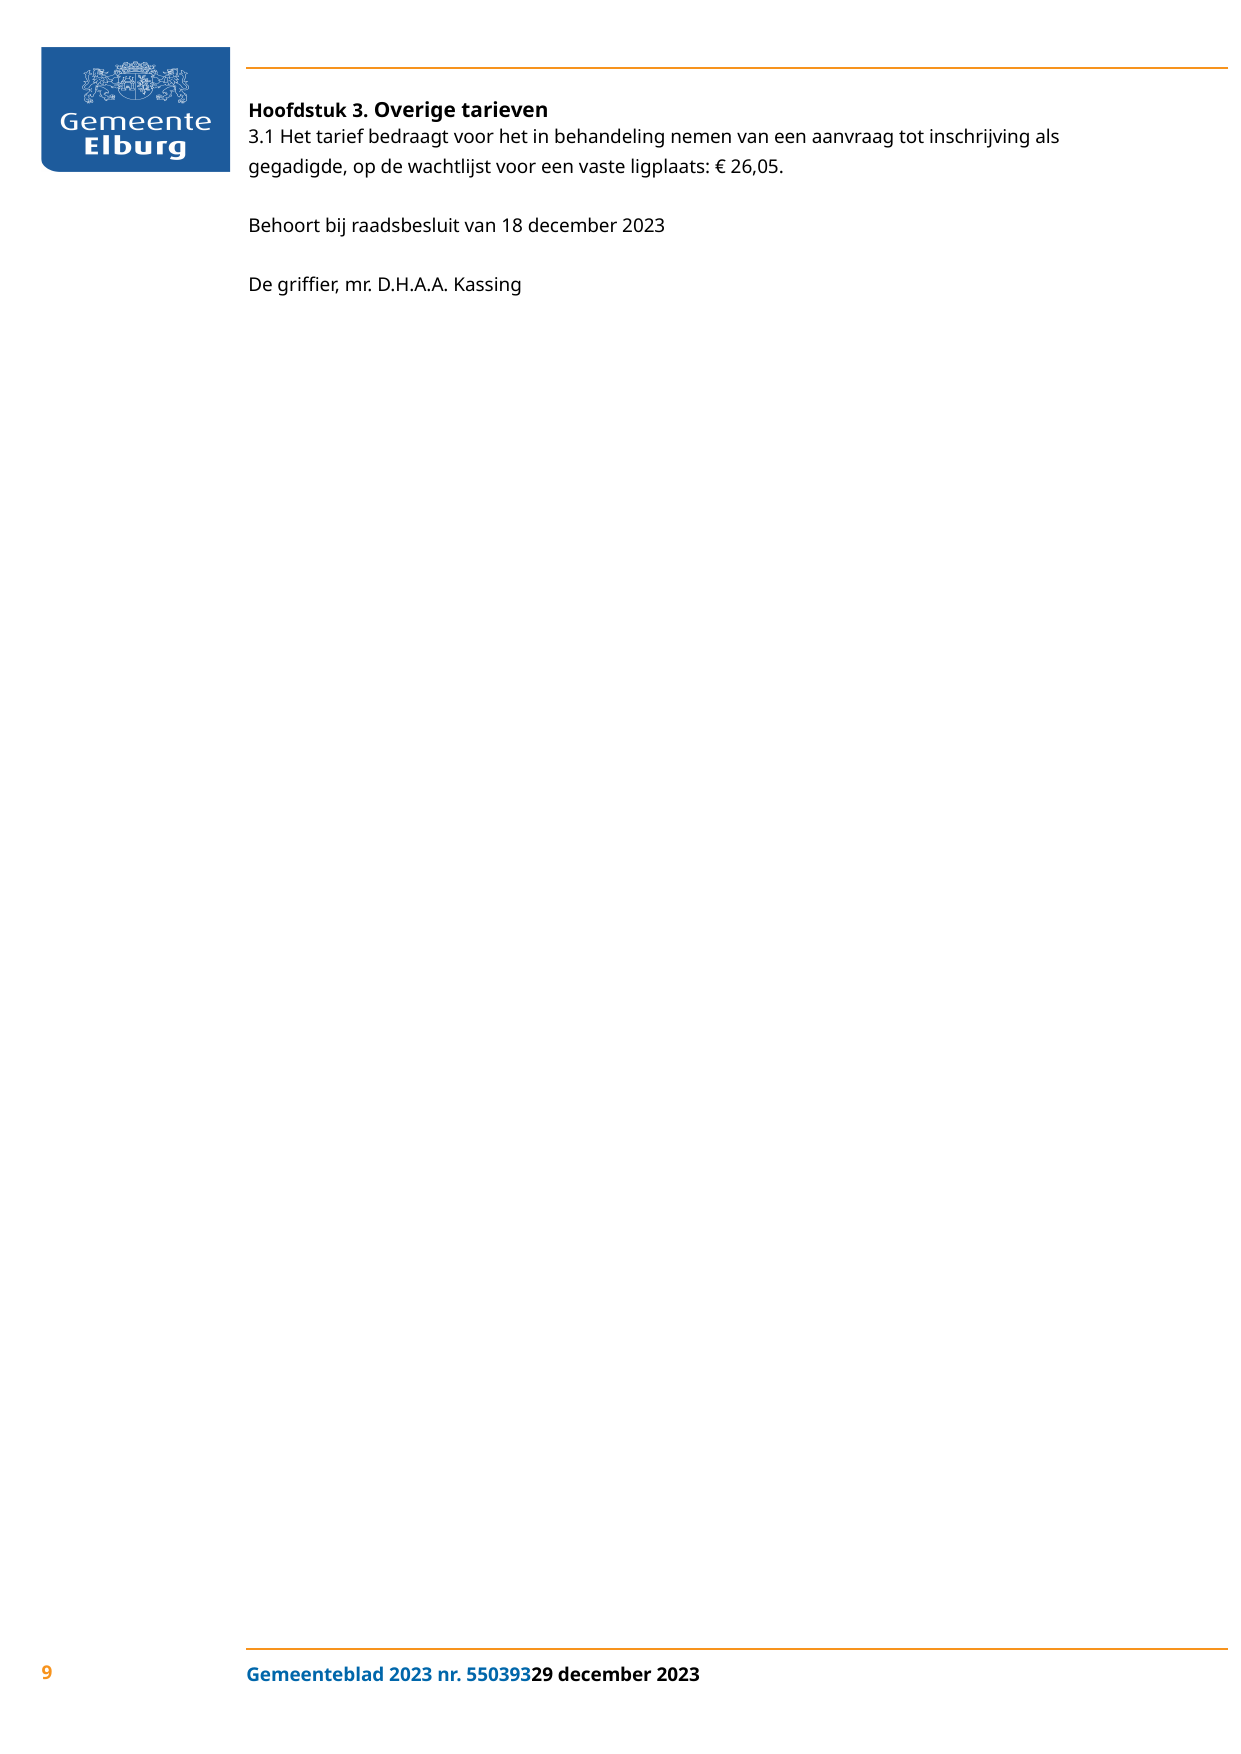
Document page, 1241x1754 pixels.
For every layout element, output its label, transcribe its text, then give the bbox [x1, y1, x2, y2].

text 3.1 Het tarief bedraagt voor het in behandeling nemen van een aanvraag tot inschrijving als gegadigde, op de wachtlijst voor een vaste ligplaats: € 26,05. [248, 123, 1152, 179]
text Behoort bij raadsbesluit van 18 december 2023 [248, 212, 1152, 238]
text Hoofdstuk 3. Overige tarieven [248, 95, 1152, 123]
text De griffier, mr. D.H.A.A. Kassing [248, 271, 1152, 297]
picture [41, 47, 231, 172]
